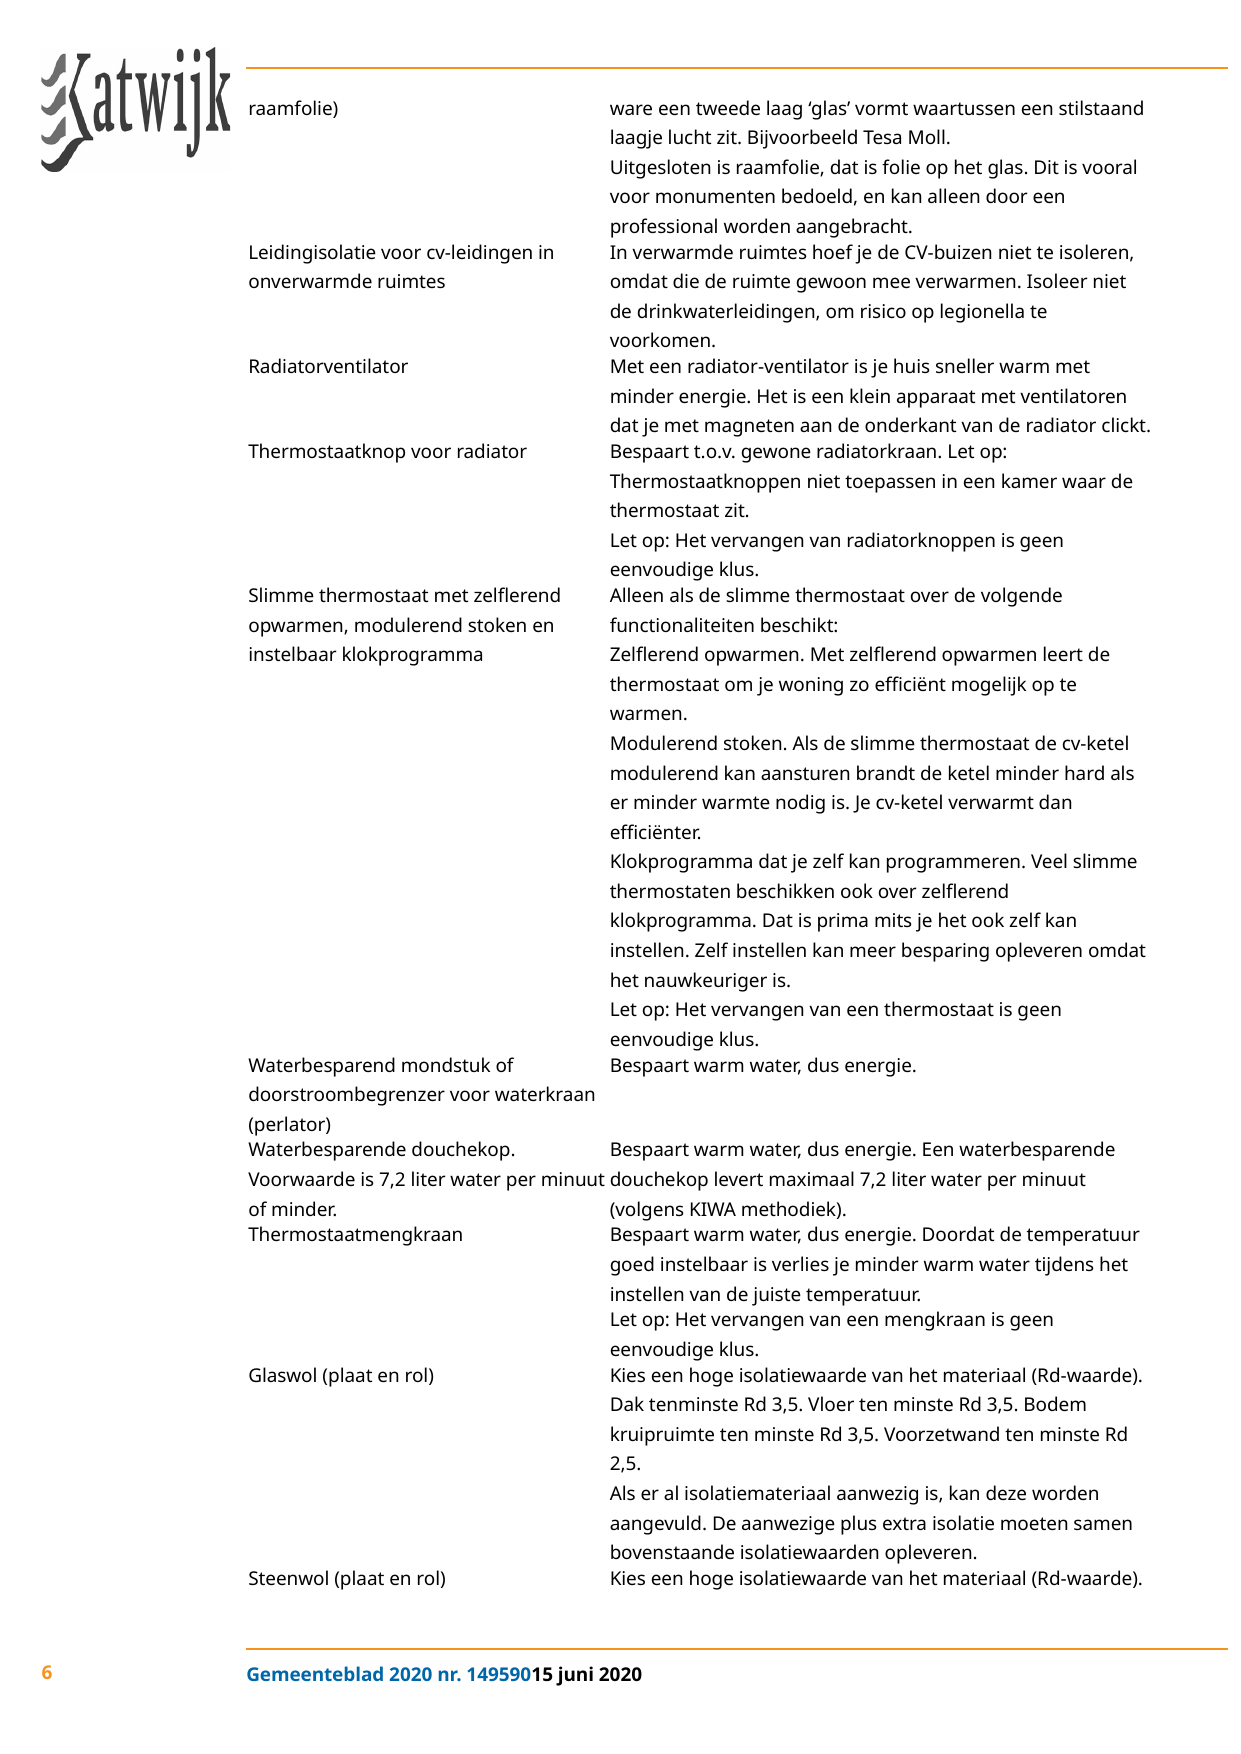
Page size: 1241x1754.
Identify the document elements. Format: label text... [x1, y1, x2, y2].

table_cell Thermostaatknop voor radiator [248, 438, 609, 582]
table_cell Waterbesparend mondstuk of doorstroombegrenzer voor waterkraan (perlator) [248, 1052, 609, 1137]
table_cell Leidingisolatie voor cv-leidingen in onverwarmde ruimtes [248, 239, 609, 353]
table_cell ware een tweede laag ‘glas’ vormt waartussen een stilstaand laagje lucht zit. Bijvoorbeeld Tesa Moll. Uitgesloten is raamfolie, dat is folie op het glas. Dit is vooral voor monumenten bedoeld, en kan alleen door een professional worden aangebracht. [610, 95, 1152, 239]
table_cell Bespaart warm water, dus energie. Doordat de temperatuur goed instelbaar is verlies je minder warm water tijdens het instellen van de juiste temperatuur. [610, 1222, 1152, 1306]
table_cell Waterbesparende douchekop. Voorwaarde is 7,2 liter water per minuut of minder. [248, 1137, 609, 1222]
table_cell Slimme thermostaat met zelflerend opwarmen, modulerend stoken en instelbaar klokprogramma [248, 582, 609, 1052]
table_cell Glaswol (plaat en rol) [248, 1362, 609, 1565]
table_cell Bespaart t.o.v. gewone radiatorkraan. Let op: Thermostaatknoppen niet toepassen in een kamer waar de thermostaat zit. Let op: Het vervangen van radiatorknoppen is geen eenvoudige klus. [610, 438, 1152, 582]
table_cell Bespaart warm water, dus energie. Een waterbesparende douchekop levert maximaal 7,2 liter water per minuut (volgens KIWA methodiek). [610, 1137, 1152, 1222]
table_cell Kies een hoge isolatiewaarde van het materiaal (Rd-waarde). Dak tenminste Rd 3,5. Vloer ten minste Rd 3,5. Bodem kruipruimte ten minste Rd 3,5. Voorzetwand ten minste Rd 2,5. Als er al isolatiemateriaal aanwezig is, kan deze worden aangevuld. De aanwezige plus extra isolatie moeten samen bovenstaande isolatiewaarden opleveren. [610, 1362, 1152, 1565]
table_cell Radiatorventilator [248, 353, 609, 438]
table_cell Bespaart warm water, dus energie. [610, 1052, 1152, 1137]
table_cell Thermostaatmengkraan [248, 1222, 609, 1306]
table_cell Kies een hoge isolatiewaarde van het materiaal (Rd-waarde). [610, 1565, 1152, 1591]
table_cell [248, 1306, 609, 1362]
table_cell raamfolie) [248, 95, 609, 239]
table_cell Steenwol (plaat en rol) [248, 1565, 609, 1591]
table_cell Let op: Het vervangen van een mengkraan is geen eenvoudige klus. [610, 1306, 1152, 1362]
picture [41, 47, 231, 172]
table_cell In verwarmde ruimtes hoef je de CV-buizen niet te isoleren, omdat die de ruimte gewoon mee verwarmen. Isoleer niet de drinkwaterleidingen, om risico op legionella te voorkomen. [610, 239, 1152, 353]
table_cell Met een radiator-ventilator is je huis sneller warm met minder energie. Het is een klein apparaat met ventilatoren dat je met magneten aan de onderkant van de radiator clickt. [610, 353, 1152, 438]
table_cell Alleen als de slimme thermostaat over de volgende functionaliteiten beschikt: Zelflerend opwarmen. Met zelflerend opwarmen leert de thermostaat om je woning zo efficiënt mogelijk op te warmen. Modulerend stoken. Als de slimme thermostaat de cv-ketel modulerend kan aansturen brandt de ketel minder hard als er minder warmte nodig is. Je cv-ketel verwarmt dan efficiënter. Klokprogramma dat je zelf kan programmeren. Veel slimme thermostaten beschikken ook over zelflerend klokprogramma. Dat is prima mits je het ook zelf kan instellen. Zelf instellen kan meer besparing opleveren omdat het nauwkeuriger is. Let op: Het vervangen van een thermostaat is geen eenvoudige klus. [610, 582, 1152, 1052]
